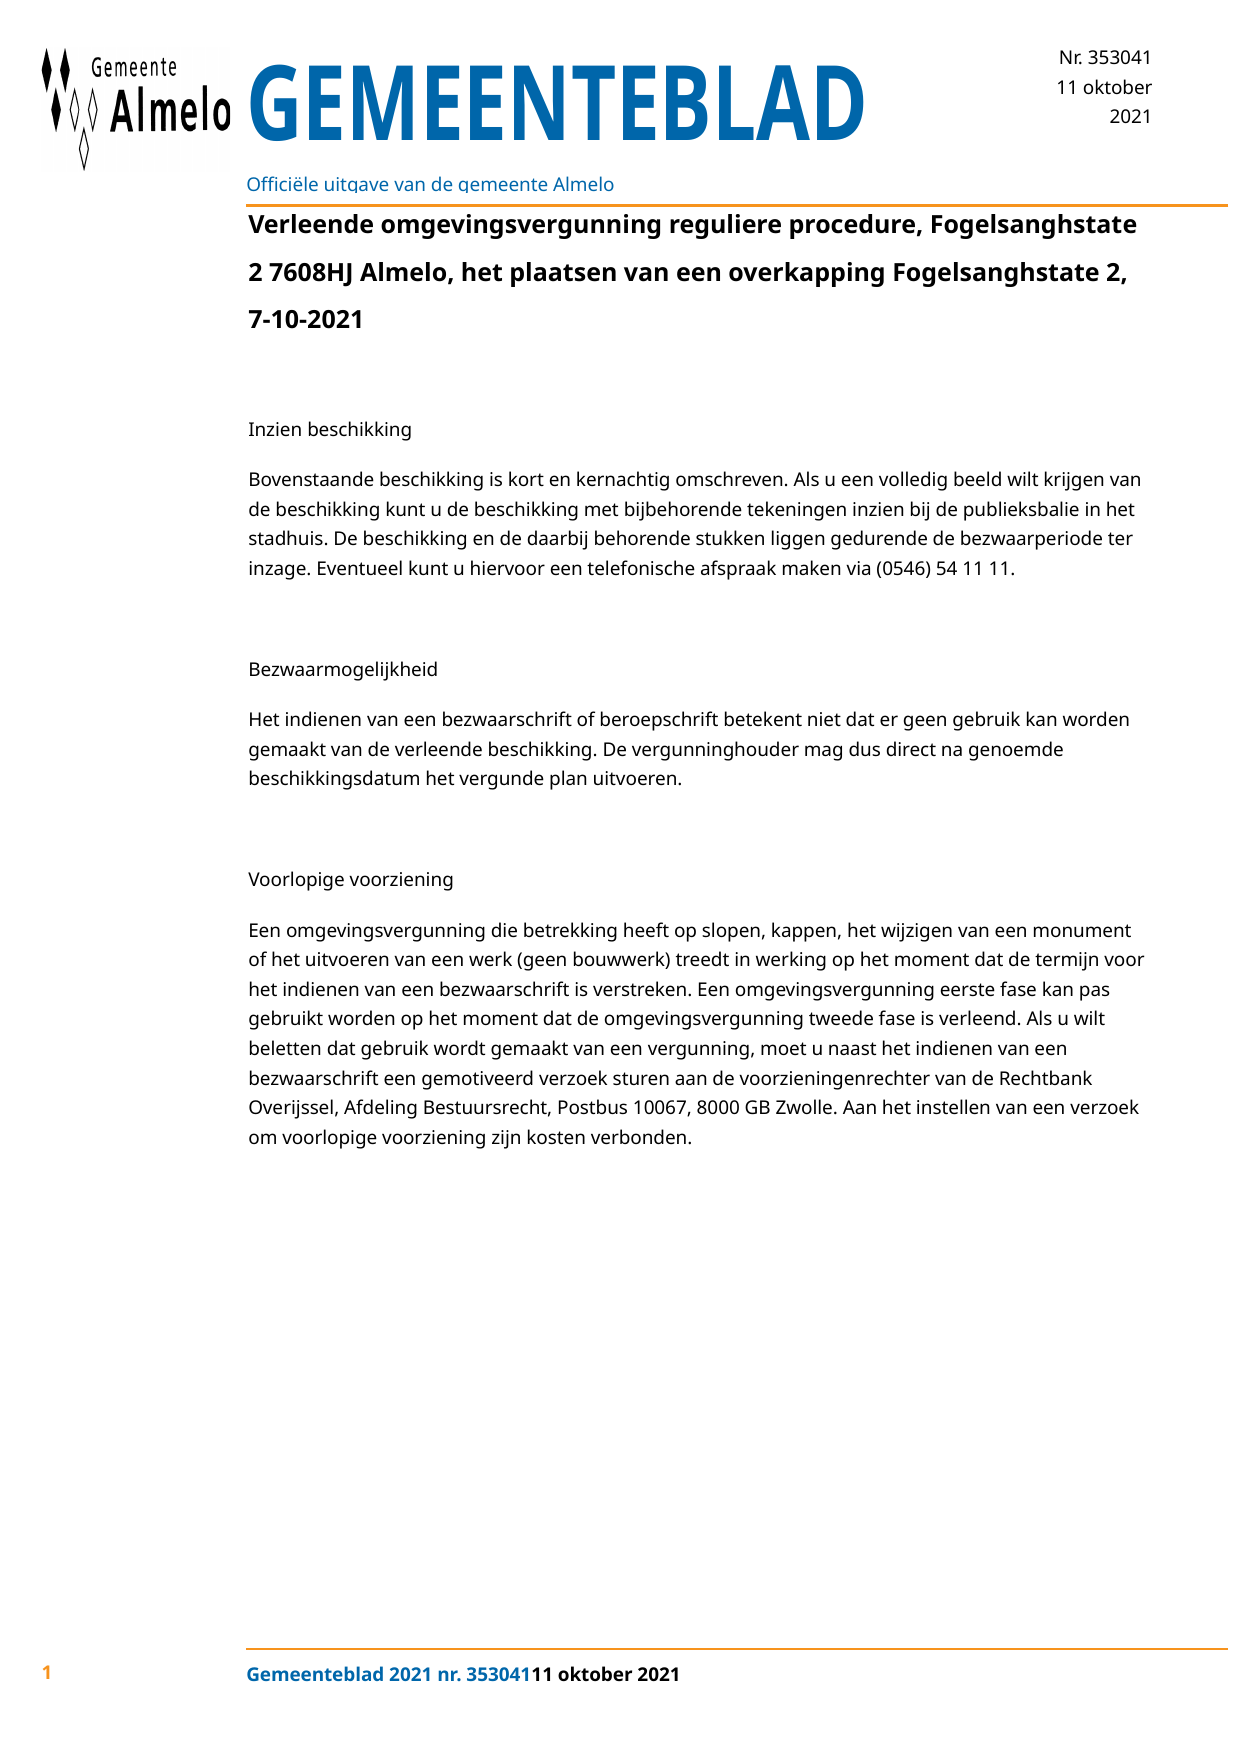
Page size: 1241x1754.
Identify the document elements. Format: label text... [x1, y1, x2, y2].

text Een omgevingsvergunning die betrekking heeft op slopen, kappen, het wijzigen van een monument of het uitvoeren van een werk (geen bouwwerk) treedt in werking op het moment dat de termijn voor het indienen van een bezwaarschrift is verstreken. Een omgevingsvergunning eerste fase kan pas gebruikt worden op het moment dat de omgevingsvergunning tweede fase is verleend. Als u wilt beletten dat gebruik wordt gemaakt van een vergunning, moet u naast het indienen van een bezwaarschrift een gemotiveerd verzoek sturen aan de voorzieningenrechter van de Rechtbank Overijssel, Afdeling Bestuursrecht, Postbus 10067, 8000 GB Zwolle. Aan het instellen van een verzoek om voorlopige voorziening zijn kosten verbonden. [248, 917, 1152, 1149]
text Het indienen van een bezwaarschrift of beroepschrift betekent niet dat er geen gebruik kan worden gemaakt van de verleende beschikking. De vergunninghouder mag dus direct na genoemde beschikkingsdatum het vergunde plan uitvoeren. [248, 706, 1152, 791]
picture [41, 47, 231, 172]
text Verleende omgevingsvergunning reguliere procedure, Fogelsanghstate 2 7608HJ Almelo, het plaatsen van een overkapping Fogelsanghstate 2, 7-10-2021 [248, 207, 1152, 336]
text Bovenstaande beschikking is kort en kernachtig omschreven. Als u een volledig beeld wilt krijgen van de beschikking kunt u de beschikking met bijbehorende tekeningen inzien bij de publieksbalie in het stadhuis. De beschikking en de daarbij behorende stukken liggen gedurende de bezwaarperiode ter inzage. Eventueel kunt u hiervoor een telefonische afspraak maken via (0546) 54 11 11. [248, 466, 1152, 581]
text Bezwaarmogelijkheid [248, 656, 1152, 682]
text Inzien beschikking [248, 416, 1152, 442]
text Voorlopige voorziening [248, 866, 1152, 892]
